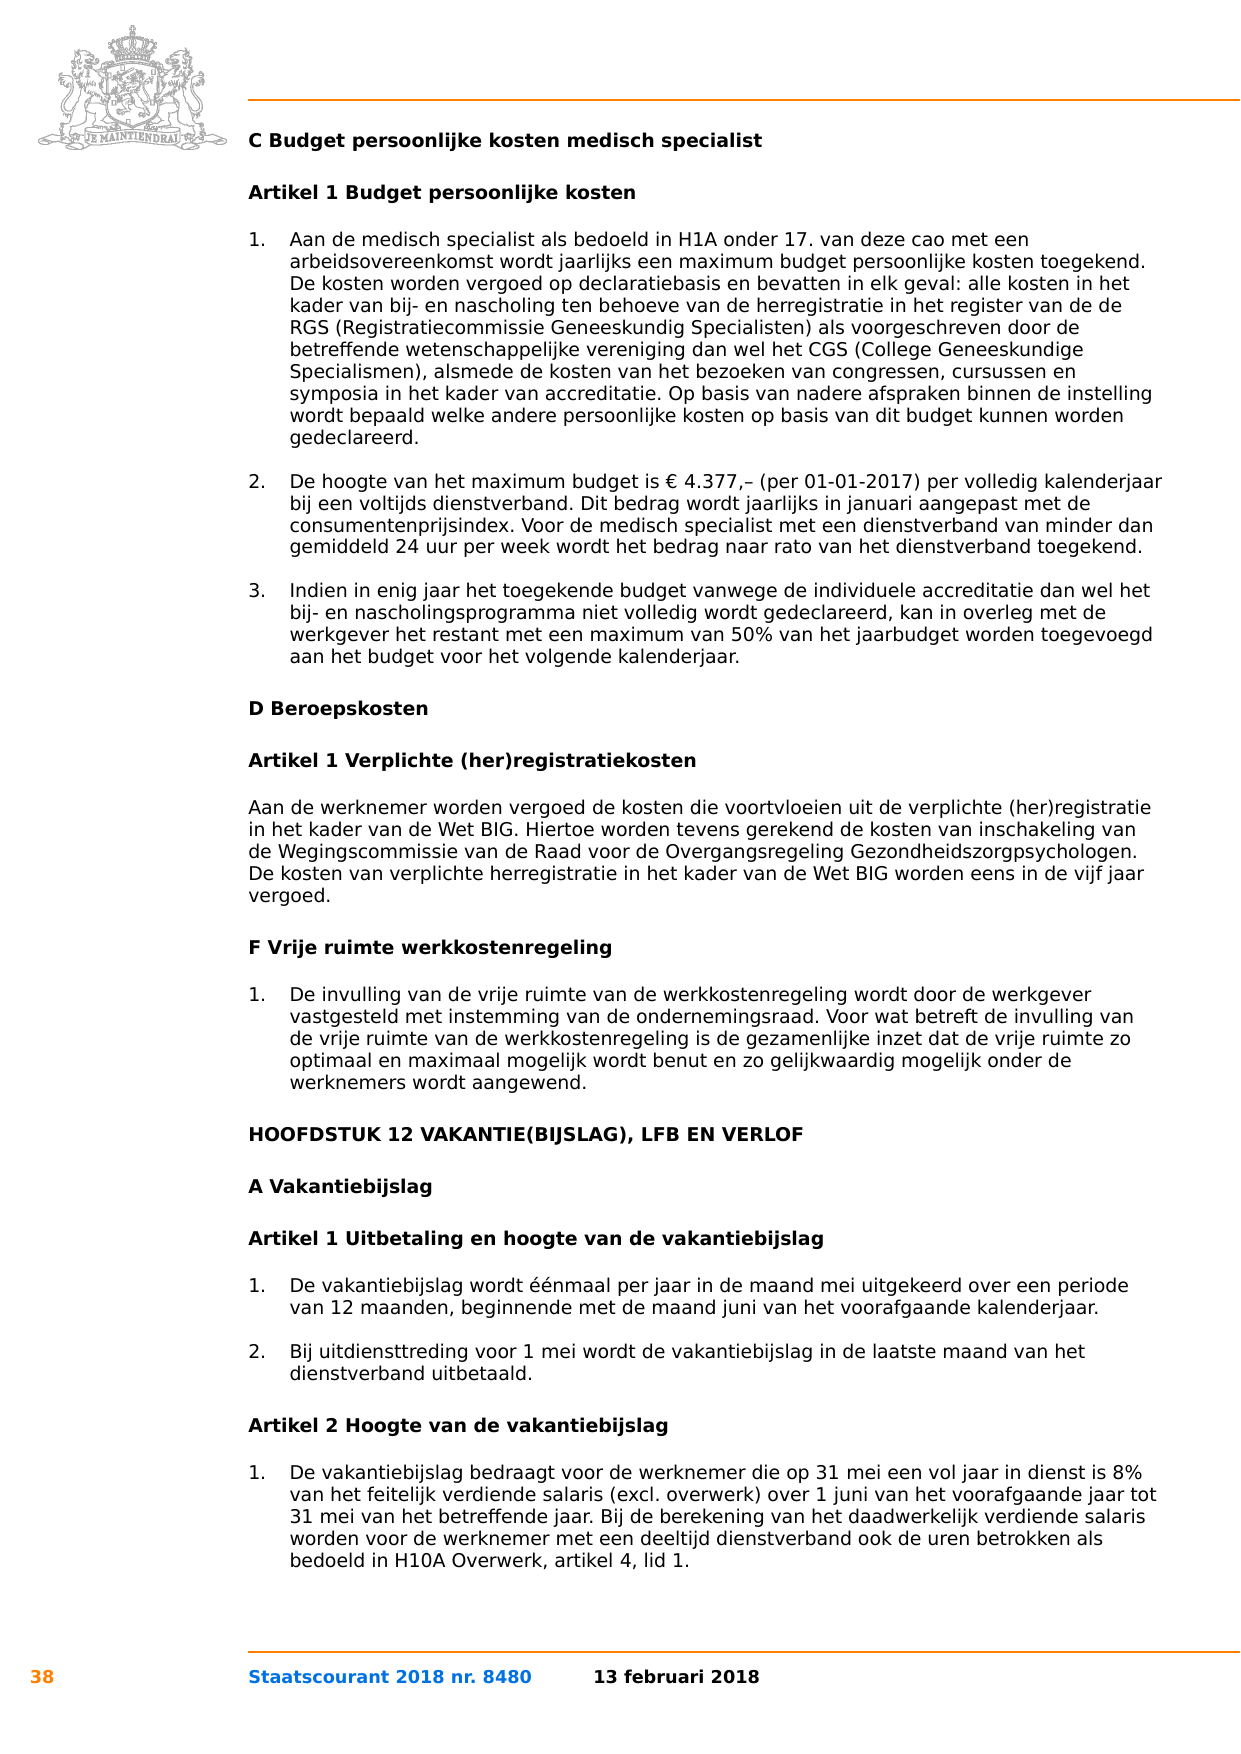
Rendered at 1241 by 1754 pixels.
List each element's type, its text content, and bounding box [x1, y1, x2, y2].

subtitle D Beroepskosten [248, 698, 1163, 720]
subtitle F Vrije ruimte werkkostenregeling [248, 937, 1163, 959]
subtitle A Vakantiebijslag [248, 1176, 1163, 1198]
picture [38, 25, 227, 150]
subtitle Artikel 1 Budget persoonlijke kosten [248, 182, 1163, 204]
text 1. De vakantiebijslag wordt éénmaal per jaar in de maand mei uitgekeerd over een periode van 12 maanden, beginnende met de maand juni van het voorafgaande kalenderjaar. [248, 1275, 1163, 1319]
subtitle C Budget persoonlijke kosten medisch specialist [248, 130, 1163, 152]
subtitle Artikel 1 Uitbetaling en hoogte van de vakantiebijslag [248, 1228, 1163, 1250]
text 2. De hoogte van het maximum budget is € 4.377,– (per 01-01-2017) per volledig kalenderjaar bij een voltijds dienstverband. Dit bedrag wordt jaarlijks in januari aangepast met de consumentenprijsindex. Voor de medisch specialist met een dienstverband van minder dan gemiddeld 24 uur per week wordt het bedrag naar rato van het dienstverband toegekend. [248, 471, 1163, 558]
subtitle HOOFDSTUK 12 VAKANTIE(BIJSLAG), LFB EN VERLOF [248, 1124, 1163, 1146]
text 1. De invulling van de vrije ruimte van de werkkostenregeling wordt door de werkgever vastgesteld met instemming van de ondernemingsraad. Voor wat betreft de invulling van de vrije ruimte van de werkkostenregeling is de gezamenlijke inzet dat de vrije ruimte zo optimaal en maximaal mogelijk wordt benut en zo gelijkwaardig mogelijk onder de werknemers wordt aangewend. [248, 984, 1163, 1094]
text 1. Aan de medisch specialist als bedoeld in H1A onder 17. van deze cao met een arbeidsovereenkomst wordt jaarlijks een maximum budget persoonlijke kosten toegekend. De kosten worden vergoed op declaratiebasis en bevatten in elk geval: alle kosten in het kader van bij- en nascholing ten behoeve van de herregistratie in het register van de de RGS (Registratiecommissie Geneeskundig Specialisten) als voorgeschreven door de betreffende wetenschappelijke vereniging dan wel het CGS (College Geneeskundige Specialismen), alsmede de kosten van het bezoeken van congressen, cursussen en symposia in het kader van accreditatie. Op basis van nadere afspraken binnen de instelling wordt bepaald welke andere persoonlijke kosten op basis van dit budget kunnen worden gedeclareerd. [248, 229, 1163, 449]
text 1. De vakantiebijslag bedraagt voor de werknemer die op 31 mei een vol jaar in dienst is 8% van het feitelijk verdiende salaris (excl. overwerk) over 1 juni van het voorafgaande jaar tot 31 mei van het betreffende jaar. Bij de berekening van het daadwerkelijk verdiende salaris worden voor de werknemer met een deeltijd dienstverband ook de uren betrokken als bedoeld in H10A Overwerk, artikel 4, lid 1. [248, 1462, 1163, 1572]
text Aan de werknemer worden vergoed de kosten die voortvloeien uit de verplichte (her)registratie in het kader van de Wet BIG. Hiertoe worden tevens gerekend de kosten van inschakeling van de Wegingscommissie van de Raad voor de Overgangsregeling Gezondheidszorgpsychologen. De kosten van verplichte herregistratie in het kader van de Wet BIG worden eens in de vijf jaar vergoed. [248, 797, 1163, 907]
text 3. Indien in enig jaar het toegekende budget vanwege de individuele accreditatie dan wel het bij- en nascholingsprogramma niet volledig wordt gedeclareerd, kan in overleg met de werkgever het restant met een maximum van 50% van het jaarbudget worden toegevoegd aan het budget voor het volgende kalenderjaar. [248, 580, 1163, 668]
subtitle Artikel 1 Verplichte (her)registratiekosten [248, 750, 1163, 772]
subtitle Artikel 2 Hoogte van de vakantiebijslag [248, 1415, 1163, 1437]
text 2. Bij uitdiensttreding voor 1 mei wordt de vakantiebijslag in de laatste maand van het dienstverband uitbetaald. [248, 1341, 1163, 1385]
